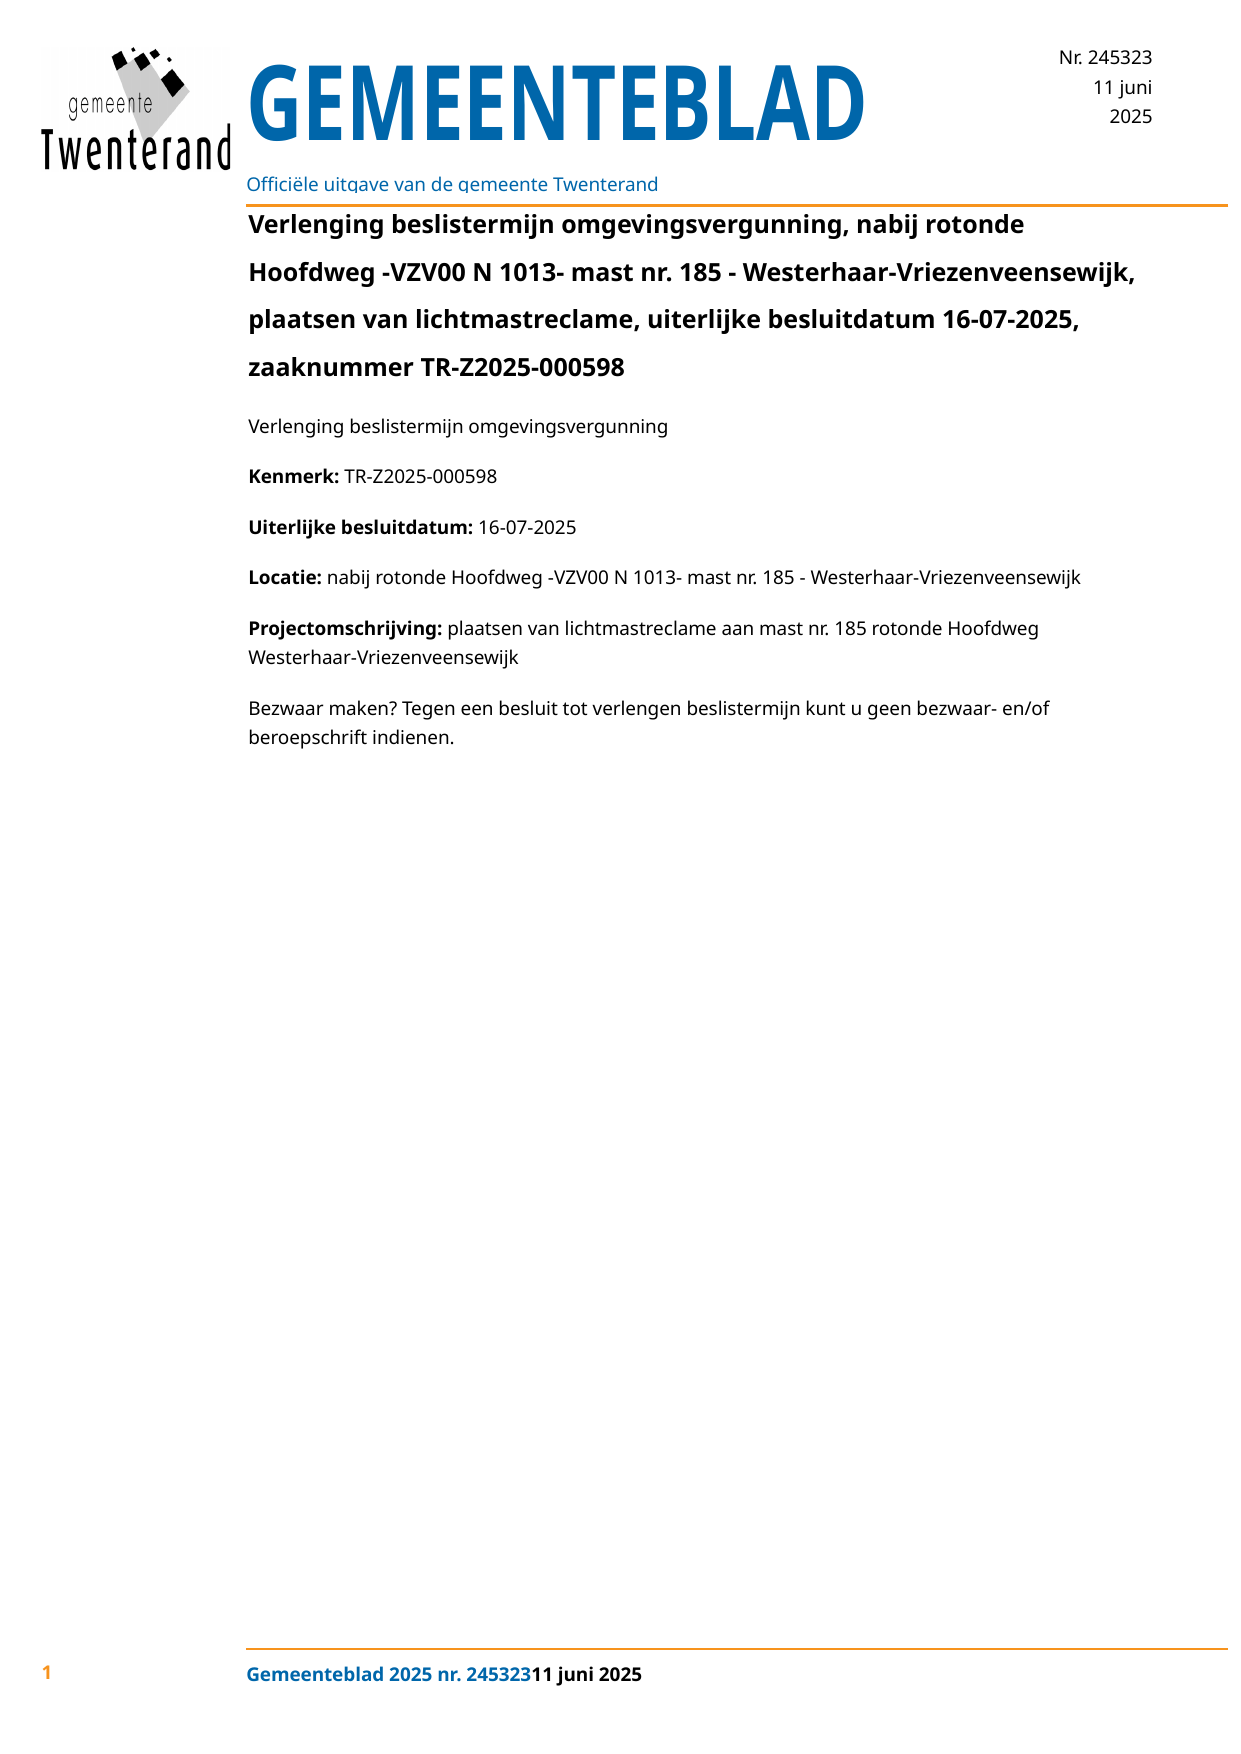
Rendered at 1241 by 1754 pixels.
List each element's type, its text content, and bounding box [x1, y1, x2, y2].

text Kenmerk: TR-Z2025-000598 [248, 463, 1152, 489]
picture [41, 47, 231, 172]
text Locatie: nabij rotonde Hoofdweg -VZV00 N 1013- mast nr. 185 - Westerhaar-Vriezenveensewijk [248, 564, 1152, 590]
text Uiterlijke besluitdatum: 16-07-2025 [248, 514, 1152, 540]
text Bezwaar maken? Tegen een besluit tot verlengen beslistermijn kunt u geen bezwaar- en/of beroepschrift indienen. [248, 695, 1152, 750]
text Verlenging beslistermijn omgevingsvergunning [248, 413, 1152, 439]
text Projectomschrijving: plaatsen van lichtmastreclame aan mast nr. 185 rotonde Hoofdweg Westerhaar-Vriezenveensewijk [248, 615, 1152, 670]
text Verlenging beslistermijn omgevingsvergunning, nabij rotonde Hoofdweg -VZV00 N 1013- mast nr. 185 - Westerhaar-Vriezenveensewijk, plaatsen van lichtmastreclame, uiterlijke besluitdatum 16-07-2025, zaaknummer TR-Z2025-000598 [248, 207, 1152, 384]
